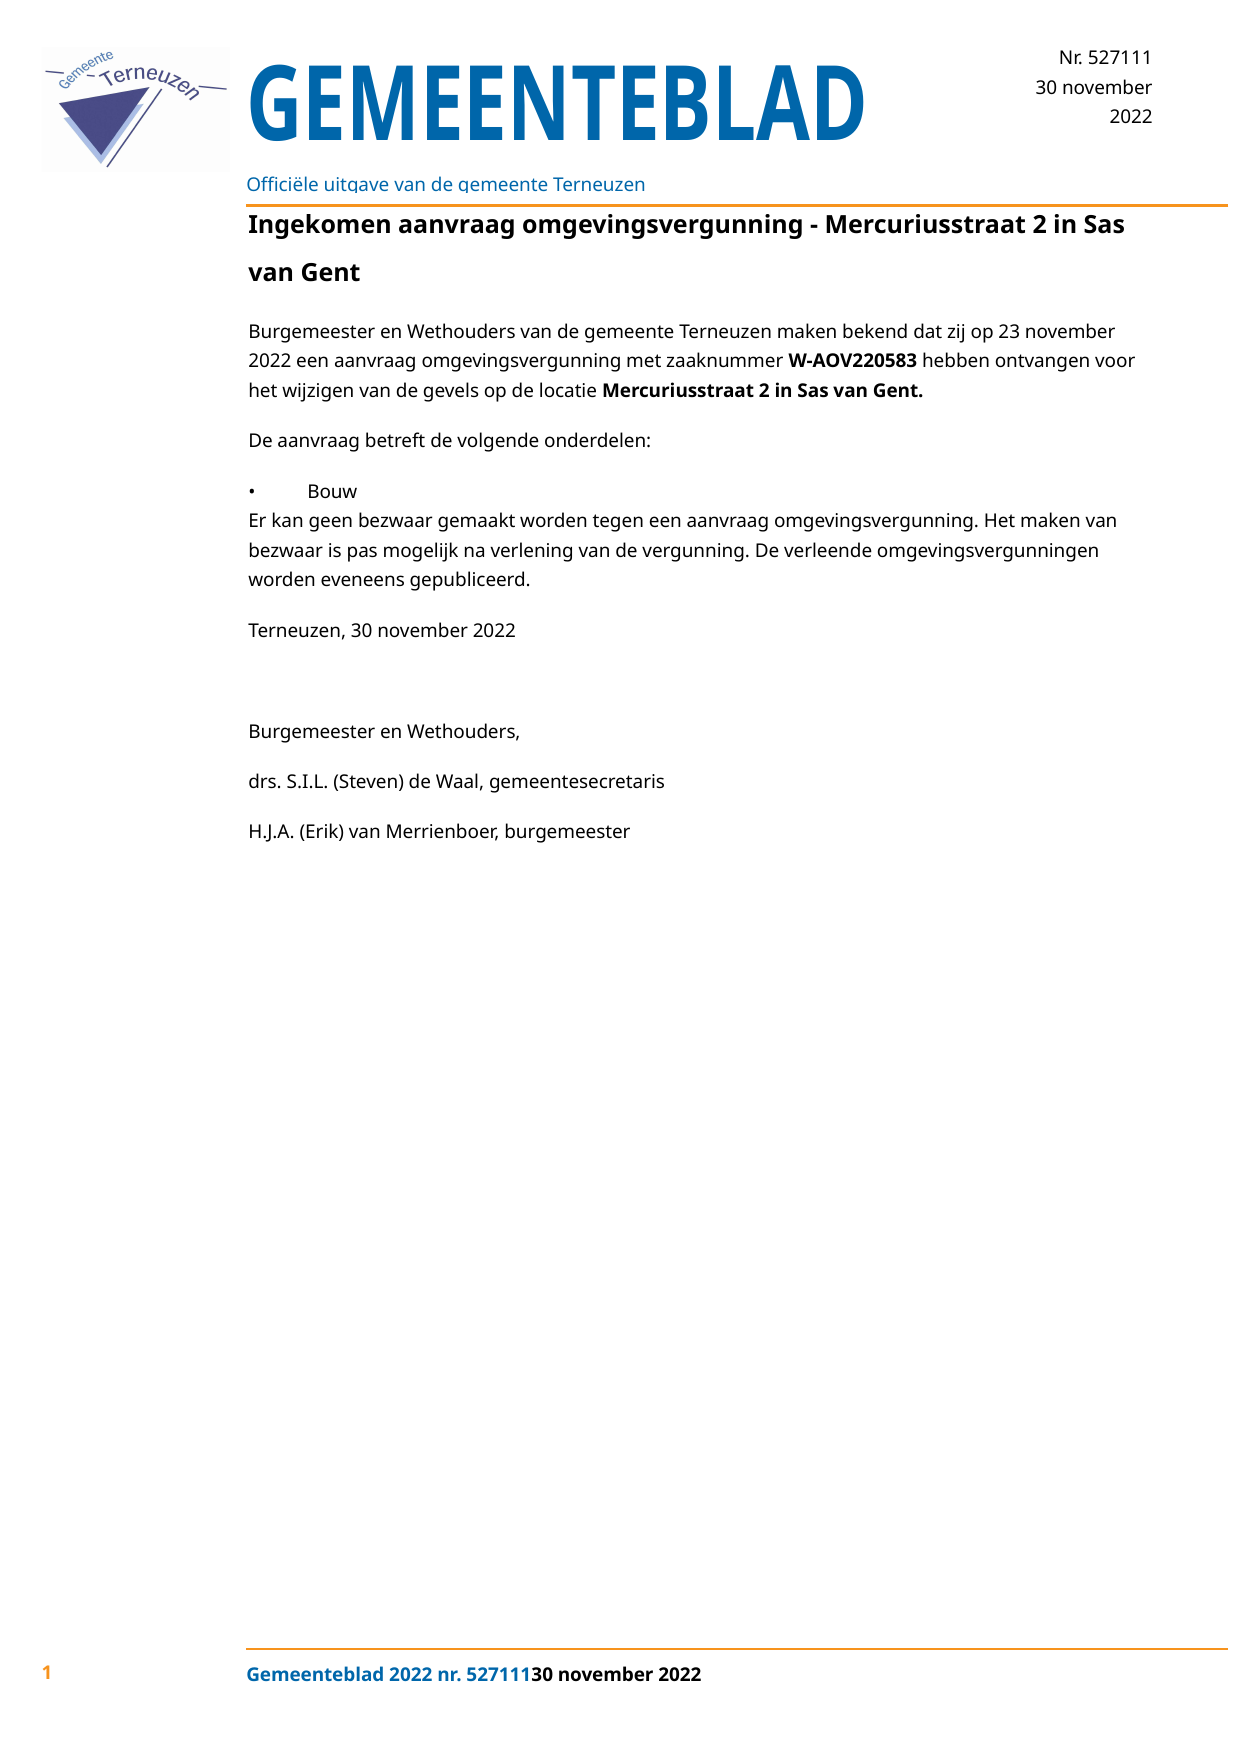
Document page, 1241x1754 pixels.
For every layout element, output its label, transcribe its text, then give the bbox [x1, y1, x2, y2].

text H.J.A. (Erik) van Merrienboer, burgemeester [248, 819, 1152, 844]
text Burgemeester en Wethouders van de gemeente Terneuzen maken bekend dat zij op 23 november 2022 een aanvraag omgevingsvergunning met zaaknummer W-AOV220583 hebben ontvangen voor het wijzigen van de gevels op de locatie Mercuriusstraat 2 in Sas van Gent. [248, 318, 1152, 403]
list Bouw [248, 478, 1152, 504]
text De aanvraag betreft de volgende onderdelen: [248, 427, 1152, 453]
picture [41, 47, 231, 172]
text Terneuzen, 30 november 2022 [248, 617, 1152, 643]
text Er kan geen bezwaar gemaakt worden tegen een aanvraag omgevingsvergunning. Het maken van bezwaar is pas mogelijk na verlening van de vergunning. De verleende omgevingsvergunningen worden eveneens gepubliceerd. [248, 507, 1152, 592]
text drs. S.I.L. (Steven) de Waal, gemeentesecretaris [248, 768, 1152, 794]
text Burgemeester en Wethouders, [248, 718, 1152, 744]
text Ingekomen aanvraag omgevingsvergunning - Mercuriusstraat 2 in Sas van Gent [248, 207, 1152, 288]
